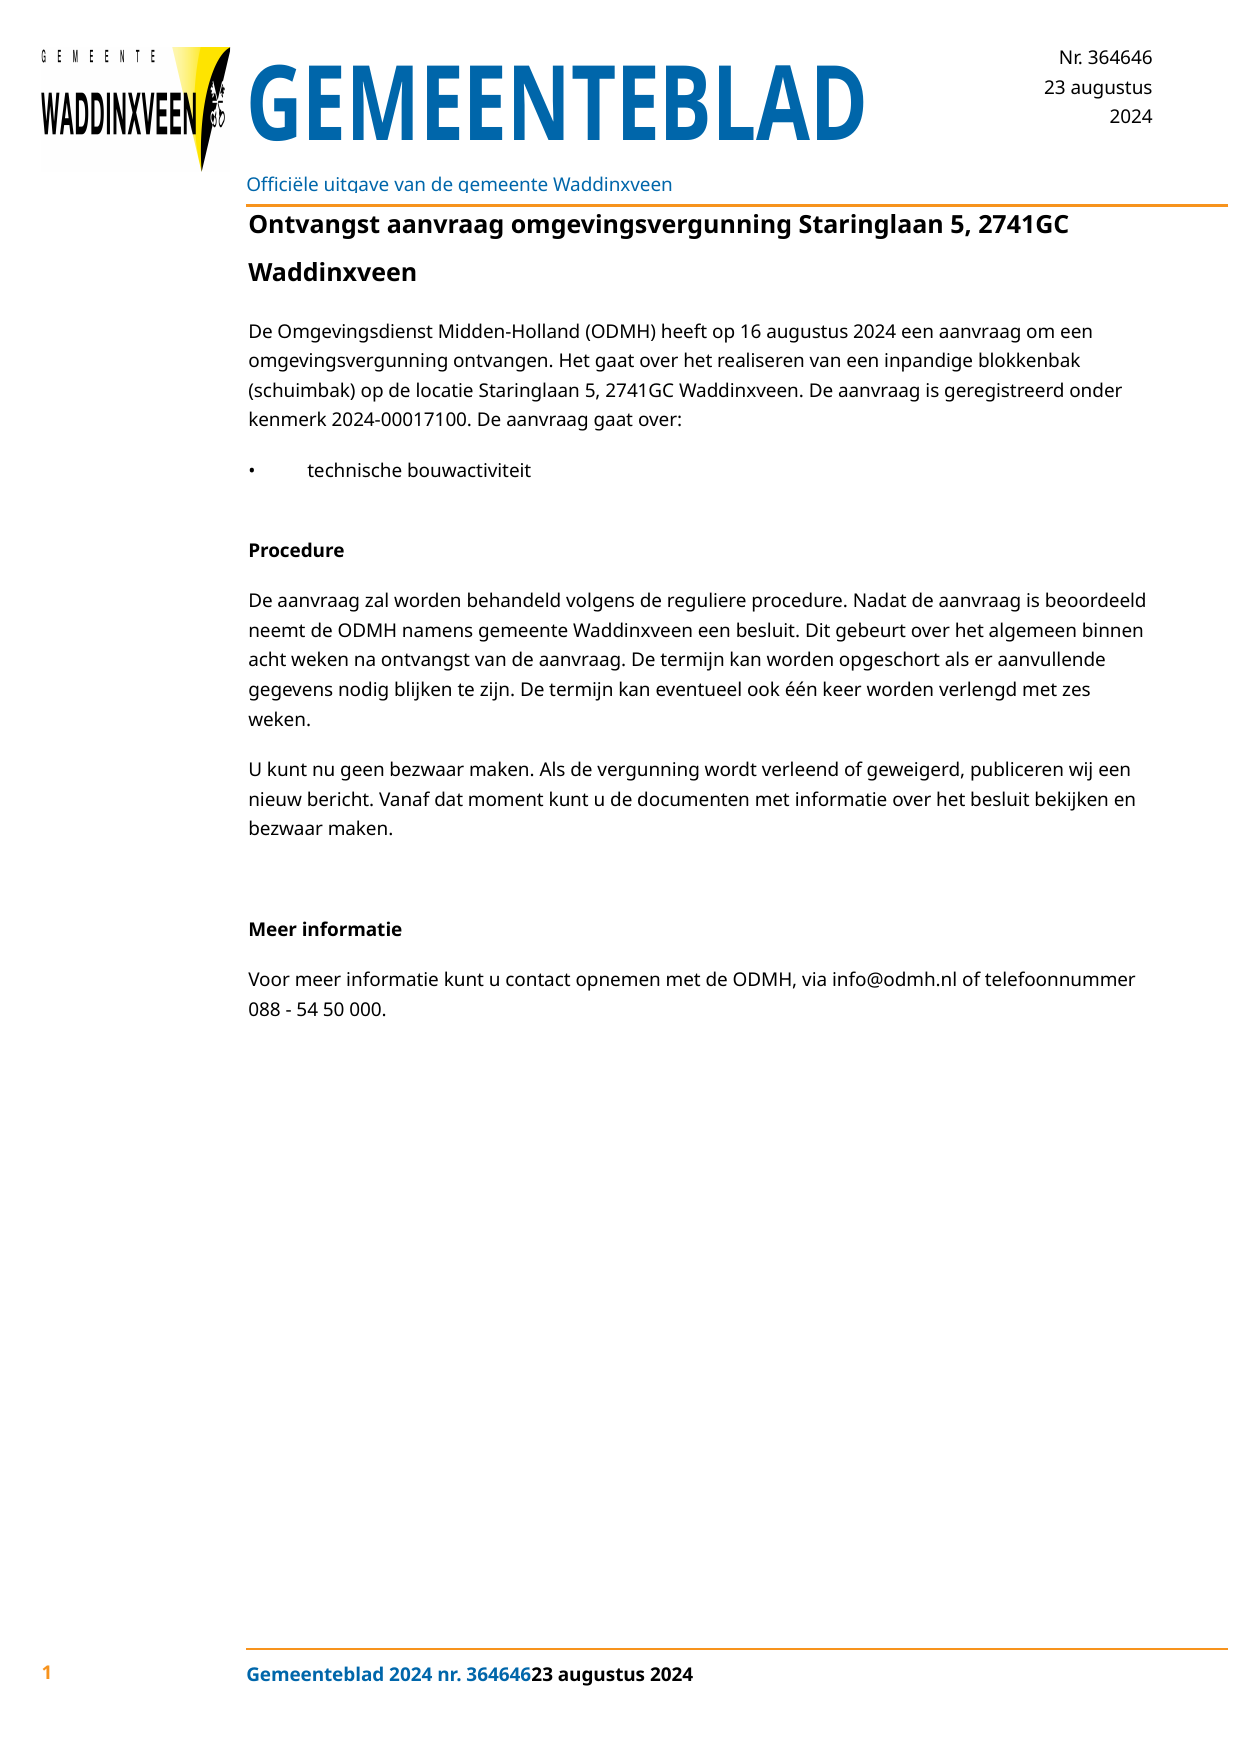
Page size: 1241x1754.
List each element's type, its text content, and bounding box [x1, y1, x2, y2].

text Voor meer informatie kunt u contact opnemen met de ODMH, via info@odmh.nl of telefoonnummer 088 - 54 50 000. [248, 967, 1152, 1022]
text De Omgevingsdienst Midden-Holland (ODMH) heeft op 16 augustus 2024 een aanvraag om een omgevingsvergunning ontvangen. Het gaat over het realiseren van een inpandige blokkenbak (schuimbak) op de locatie Staringlaan 5, 2741GC Waddinxveen. De aanvraag is geregistreerd onder kenmerk 2024-00017100. De aanvraag gaat over: [248, 318, 1152, 432]
list technische bouwactiviteit [248, 457, 1152, 483]
text U kunt nu geen bezwaar maken. Als de vergunning wordt verleend of geweigerd, publiceren wij een nieuw bericht. Vanaf dat moment kunt u de documenten met informatie over het besluit bekijken en bezwaar maken. [248, 756, 1152, 841]
text Ontvangst aanvraag omgevingsvergunning Staringlaan 5, 2741GC Waddinxveen [248, 207, 1152, 288]
text De aanvraag zal worden behandeld volgens de reguliere procedure. Nadat de aanvraag is beoordeeld neemt de ODMH namens gemeente Waddinxveen een besluit. Dit gebeurt over het algemeen binnen acht weken na ontvangst van de aanvraag. De termijn kan worden opgeschort als er aanvullende gegevens nodig blijken te zijn. De termijn kan eventueel ook één keer worden verlengd met zes weken. [248, 587, 1152, 732]
text Procedure [248, 537, 1152, 563]
picture [41, 47, 231, 172]
text Meer informatie [248, 916, 1152, 942]
